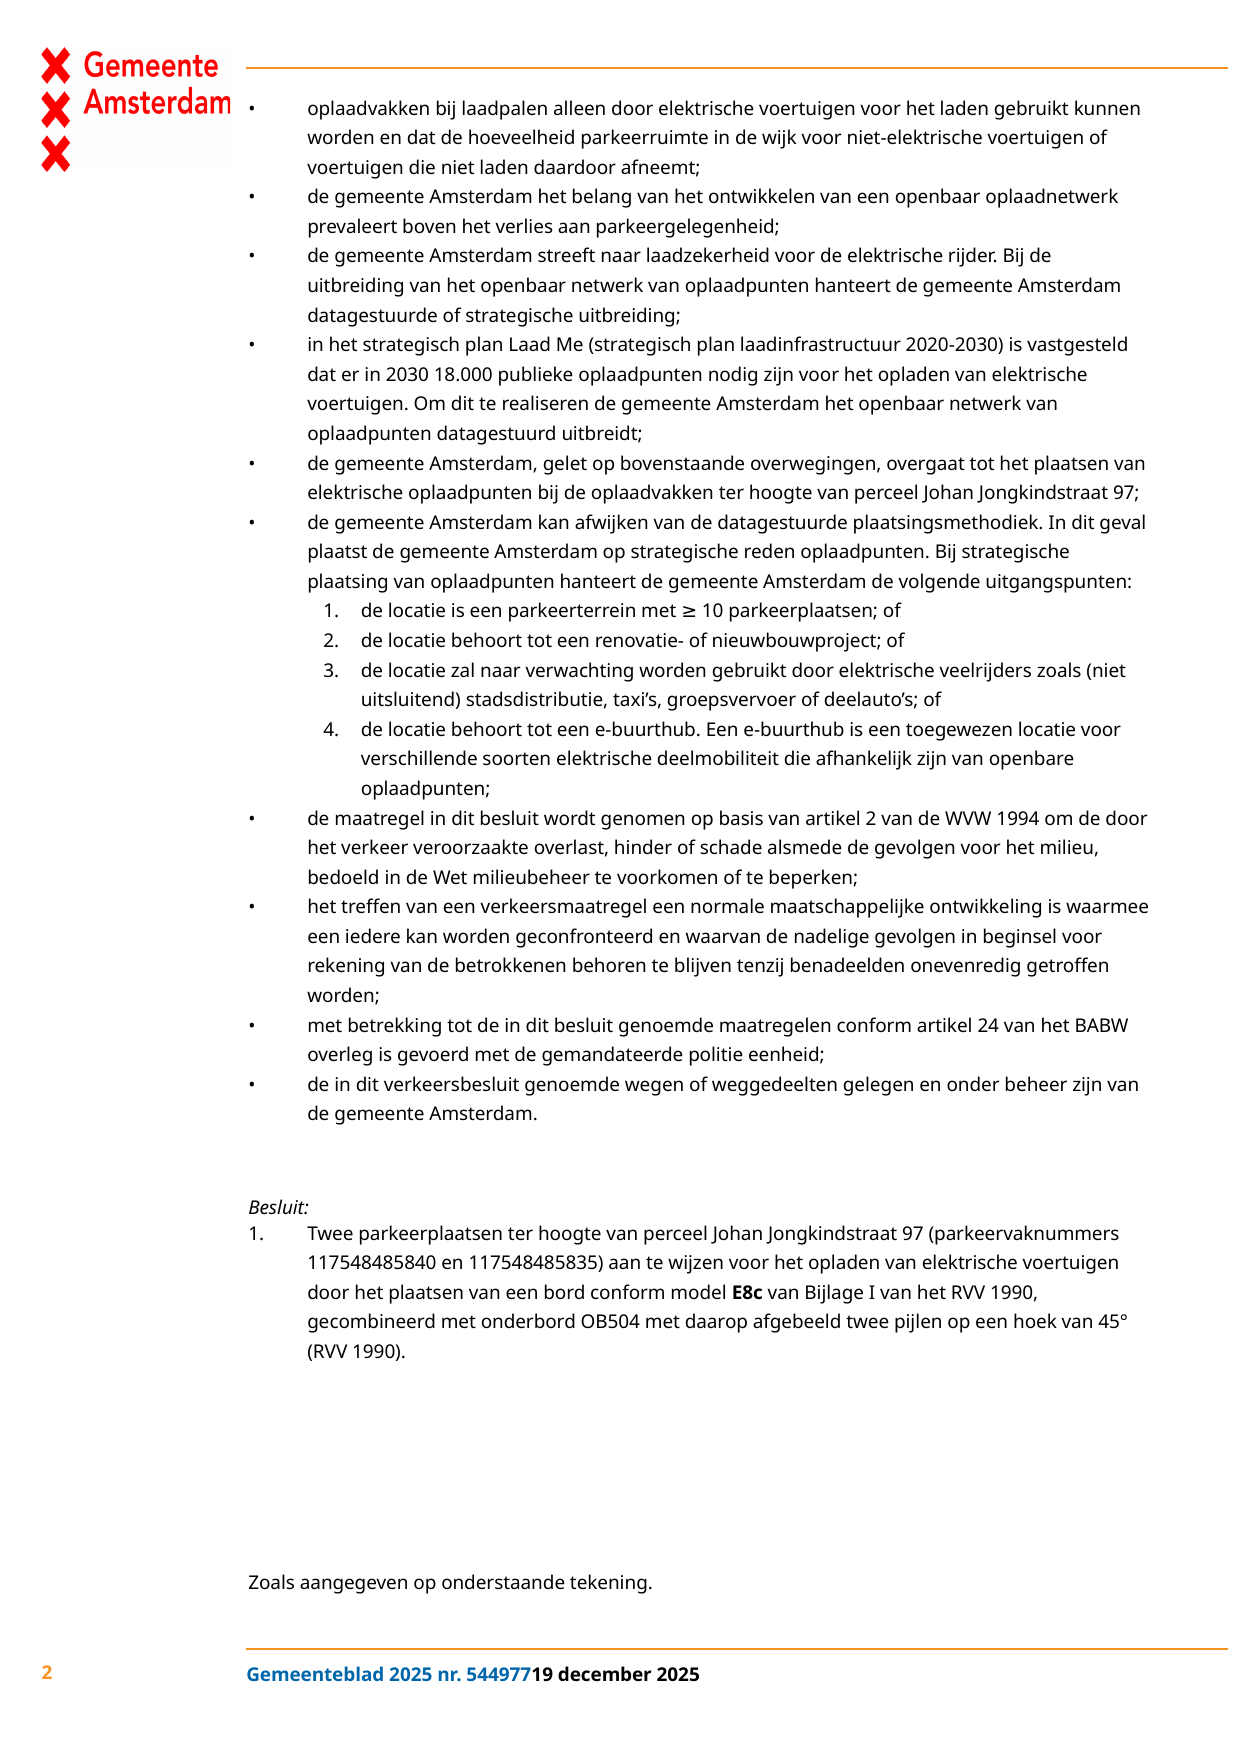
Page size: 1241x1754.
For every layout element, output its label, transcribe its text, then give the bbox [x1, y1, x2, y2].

list de gemeente Amsterdam het belang van het ontwikkelen van een openbaar oplaadnetwerk prevaleert boven het verlies aan parkeergelegenheid; [248, 183, 1152, 239]
list de locatie behoort tot een renovatie- of nieuwbouwproject; of [323, 627, 1152, 653]
list de locatie zal naar verwachting worden gebruikt door elektrische veelrijders zoals (niet uitsluitend) stadsdistributie, taxi’s, groepsvervoer of deelauto’s; of [323, 657, 1152, 712]
list in het strategisch plan Laad Me (strategisch plan laadinfrastructuur 2020-2030) is vastgesteld dat er in 2030 18.000 publieke oplaadpunten nodig zijn voor het opladen van elektrische voertuigen. Om dit te realiseren de gemeente Amsterdam het openbaar netwerk van oplaadpunten datagestuurd uitbreidt; [248, 331, 1152, 446]
list de gemeente Amsterdam kan afwijken van de datagestuurde plaatsingsmethodiek. In dit geval plaatst de gemeente Amsterdam op strategische reden oplaadpunten. Bij strategische plaatsing van oplaadpunten hanteert de gemeente Amsterdam de volgende uitgangspunten: [248, 509, 1152, 594]
list de maatregel in dit besluit wordt genomen op basis van artikel 2 van de WVW 1994 om de door het verkeer veroorzaakte overlast, hinder of schade alsmede de gevolgen voor het milieu, bedoeld in de Wet milieubeheer te voorkomen of te beperken; [248, 805, 1152, 890]
list de locatie is een parkeerterrein met ≥ 10 parkeerplaatsen; of [323, 598, 1152, 623]
list de gemeente Amsterdam, gelet op bovenstaande overwegingen, overgaat tot het plaatsen van elektrische oplaadpunten bij de oplaadvakken ter hoogte van perceel Johan Jongkindstraat 97; [248, 450, 1152, 505]
list de locatie behoort tot een e-buurthub. Een e-buurthub is een toegewezen locatie voor verschillende soorten elektrische deelmobiliteit die afhankelijk zijn van openbare oplaadpunten; [323, 716, 1152, 801]
list oplaadvakken bij laadpalen alleen door elektrische voertuigen voor het laden gebruikt kunnen worden en dat de hoeveelheid parkeerruimte in de wijk voor niet-elektrische voertuigen of voertuigen die niet laden daardoor afneemt; [248, 95, 1152, 180]
list de gemeente Amsterdam streeft naar laadzekerheid voor de elektrische rijder. Bij de uitbreiding van het openbaar netwerk van oplaadpunten hanteert de gemeente Amsterdam datagestuurde of strategische uitbreiding; [248, 243, 1152, 328]
list Twee parkeerplaatsen ter hoogte van perceel Johan Jongkindstraat 97 (parkeervaknummers 117548485840 en 117548485835) aan te wijzen voor het opladen van elektrische voertuigen door het plaatsen van een bord conform model E8c van Bijlage I van het RVV 1990, gecombineerd met onderbord OB504 met daarop afgebeeld twee pijlen op een hoek van 45° (RVV 1990). [248, 1220, 1152, 1364]
picture [41, 47, 231, 172]
list het treffen van een verkeersmaatregel een normale maatschappelijke ontwikkeling is waarmee een iedere kan worden geconfronteerd en waarvan de nadelige gevolgen in beginsel voor rekening van de betrokkenen behoren te blijven tenzij benadeelden onevenredig getroffen worden; [248, 893, 1152, 1008]
text Besluit: [248, 1194, 1152, 1220]
list de in dit verkeersbesluit genoemde wegen of weggedeelten gelegen en onder beheer zijn van de gemeente Amsterdam. [248, 1071, 1152, 1126]
text Zoals aangegeven op onderstaande tekening. [248, 1569, 1152, 1595]
list met betrekking tot de in dit besluit genoemde maatregelen conform artikel 24 van het BABW overleg is gevoerd met de gemandateerde politie eenheid; [248, 1012, 1152, 1067]
